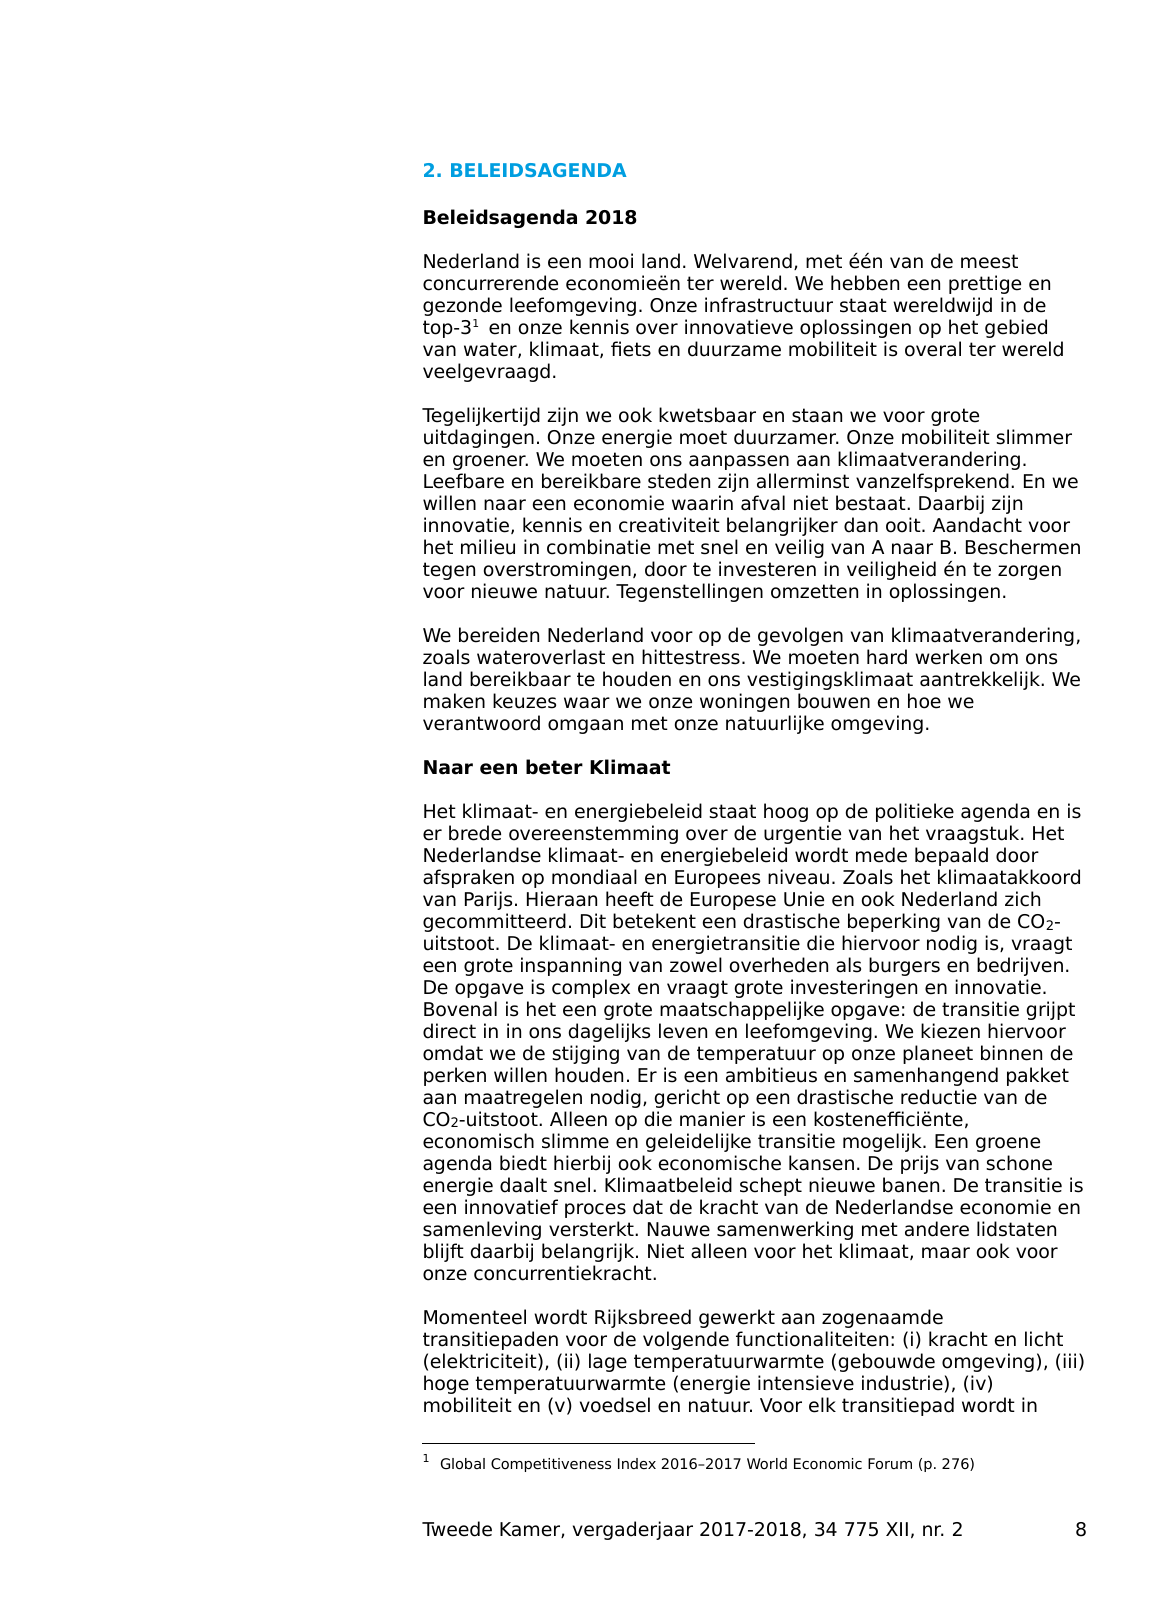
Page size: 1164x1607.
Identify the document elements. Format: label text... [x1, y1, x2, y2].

text Nederland is een mooi land. Welvarend, met één van de meest concurrerende economieën ter wereld. We hebben een prettige en gezonde leefomgeving. Onze infrastructuur staat wereldwijd in de top-3 en onze kennis over innovatieve oplossingen op het gebied van water, klimaat, fiets en duurzame mobiliteit is overal ter wereld veelgevraagd. [422, 251, 1087, 383]
text Tegelijkertijd zijn we ook kwetsbaar en staan we voor grote uitdagingen. Onze energie moet duurzamer. Onze mobiliteit slimmer en groener. We moeten ons aanpassen aan klimaatverandering. Leefbare en bereikbare steden zijn allerminst vanzelfsprekend. En we willen naar een economie waarin afval niet bestaat. Daarbij zijn innovatie, kennis en creativiteit belangrijker dan ooit. Aandacht voor het milieu in combinatie met snel en veilig van A naar B. Beschermen tegen overstromingen, door te investeren in veiligheid én te zorgen voor nieuwe natuur. Tegenstellingen omzetten in oplossingen. [422, 405, 1087, 603]
subtitle Naar een beter Klimaat [422, 757, 1087, 779]
text Het klimaat- en energiebeleid staat hoog op de politieke agenda en is er brede overeenstemming over de urgentie van het vraagstuk. Het Nederlandse klimaat- en energiebeleid wordt mede bepaald door afspraken op mondiaal en Europees niveau. Zoals het klimaatakkoord van Parijs. Hieraan heeft de Europese Unie en ook Nederland zich gecommitteerd. Dit betekent een drastische beperking van de CO2-uitstoot. De klimaat- en energietransitie die hiervoor nodig is, vraagt een grote inspanning van zowel overheden als burgers en bedrijven. De opgave is complex en vraagt grote investeringen en innovatie. Bovenal is het een grote maatschappelijke opgave: de transitie grijpt direct in in ons dagelijks leven en leefomgeving. We kiezen hiervoor omdat we de stijging van de temperatuur op onze planeet binnen de perken willen houden. Er is een ambitieus en samenhangend pakket aan maatregelen nodig, gericht op een drastische reductie van de CO2-uitstoot. Alleen op die manier is een kostenefficiënte, economisch slimme en geleidelijke transitie mogelijk. Een groene agenda biedt hierbij ook economische kansen. De prijs van schone energie daalt snel. Klimaatbeleid schept nieuwe banen. De transitie is een innovatief proces dat de kracht van de Nederlandse economie en samenleving versterkt. Nauwe samenwerking met andere lidstaten blijft daarbij belangrijk. Niet alleen voor het klimaat, maar ook voor onze concurrentiekracht. [422, 801, 1087, 1285]
text Global Competitiveness Index 2016–2017 World Economic Forum (p. 276) [422, 1452, 1087, 1474]
text Momenteel wordt Rijksbreed gewerkt aan zogenaamde transitiepaden voor de volgende functionaliteiten: (i) kracht en licht (elektriciteit), (ii) lage temperatuurwarmte (gebouwde omgeving), (iii) hoge temperatuurwarmte (energie intensieve industrie), (iv) mobiliteit en (v) voedsel en natuur. Voor elk transitiepad wordt in [422, 1307, 1087, 1417]
text We bereiden Nederland voor op de gevolgen van klimaatverandering, zoals wateroverlast en hittestress. We moeten hard werken om ons land bereikbaar te houden en ons vestigingsklimaat aantrekkelijk. We maken keuzes waar we onze woningen bouwen en hoe we verantwoord omgaan met onze natuurlijke omgeving. [422, 625, 1087, 735]
subtitle Beleidsagenda 2018 [422, 207, 1087, 229]
subtitle 2. BELEIDSAGENDA [422, 160, 1087, 182]
